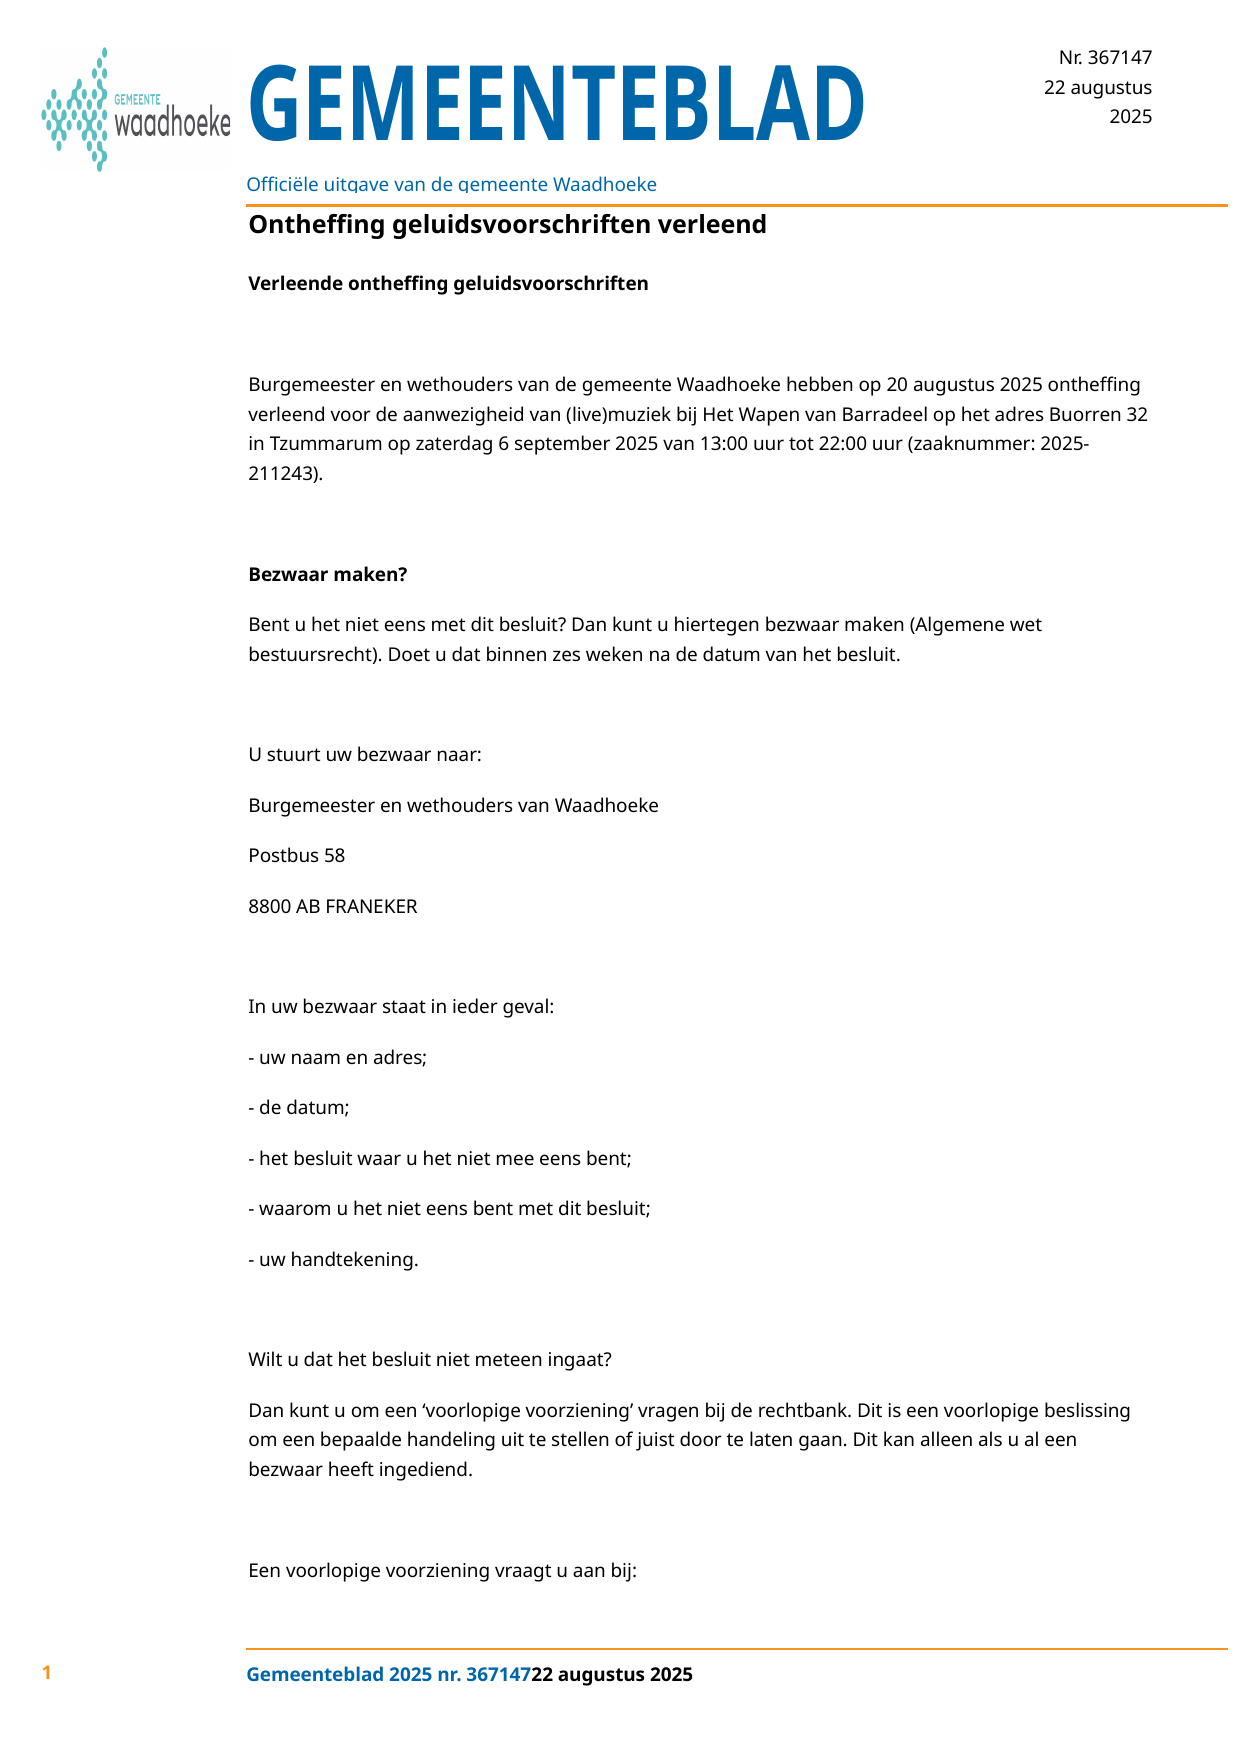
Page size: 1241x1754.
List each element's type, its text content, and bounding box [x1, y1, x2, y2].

text Bezwaar maken? [248, 561, 1152, 586]
text - uw handtekening. [248, 1246, 1152, 1271]
text - waarom u het niet eens bent met dit besluit; [248, 1195, 1152, 1221]
picture [41, 47, 231, 172]
text Burgemeester en wethouders van Waadhoeke [248, 792, 1152, 818]
text Verleende ontheffing geluidsvoorschriften [248, 270, 1152, 296]
text Postbus 58 [248, 842, 1152, 868]
text Wilt u dat het besluit niet meteen ingaat? [248, 1347, 1152, 1372]
text Bent u het niet eens met dit besluit? Dan kunt u hiertegen bezwaar maken (Algemene wet bestuursrecht). Doet u dat binnen zes weken na de datum van het besluit. [248, 611, 1152, 666]
text Burgemeester en wethouders van de gemeente Waadhoeke hebben op 20 augustus 2025 ontheffing verleend voor de aanwezigheid van (live)muziek bij Het Wapen van Barradeel op het adres Buorren 32 in Tzummarum op zaterdag 6 september 2025 van 13:00 uur tot 22:00 uur (zaaknummer: 2025-211243). [248, 371, 1152, 486]
text In uw bezwaar staat in ieder geval: [248, 994, 1152, 1019]
text 8800 AB FRANEKER [248, 893, 1152, 918]
text - het besluit waar u het niet mee eens bent; [248, 1145, 1152, 1171]
text - de datum; [248, 1094, 1152, 1120]
text - uw naam en adres; [248, 1044, 1152, 1070]
text Dan kunt u om een ‘voorlopige voorziening’ vragen bij de rechtbank. Dit is een voorlopige beslissing om een bepaalde handeling uit te stellen of juist door te laten gaan. Dit kan alleen als u al een bezwaar heeft ingediend. [248, 1397, 1152, 1482]
text Ontheffing geluidsvoorschriften verleend [248, 207, 1152, 241]
text U stuurt uw bezwaar naar: [248, 742, 1152, 767]
text Een voorlopige voorziening vraagt u aan bij: [248, 1557, 1152, 1583]
